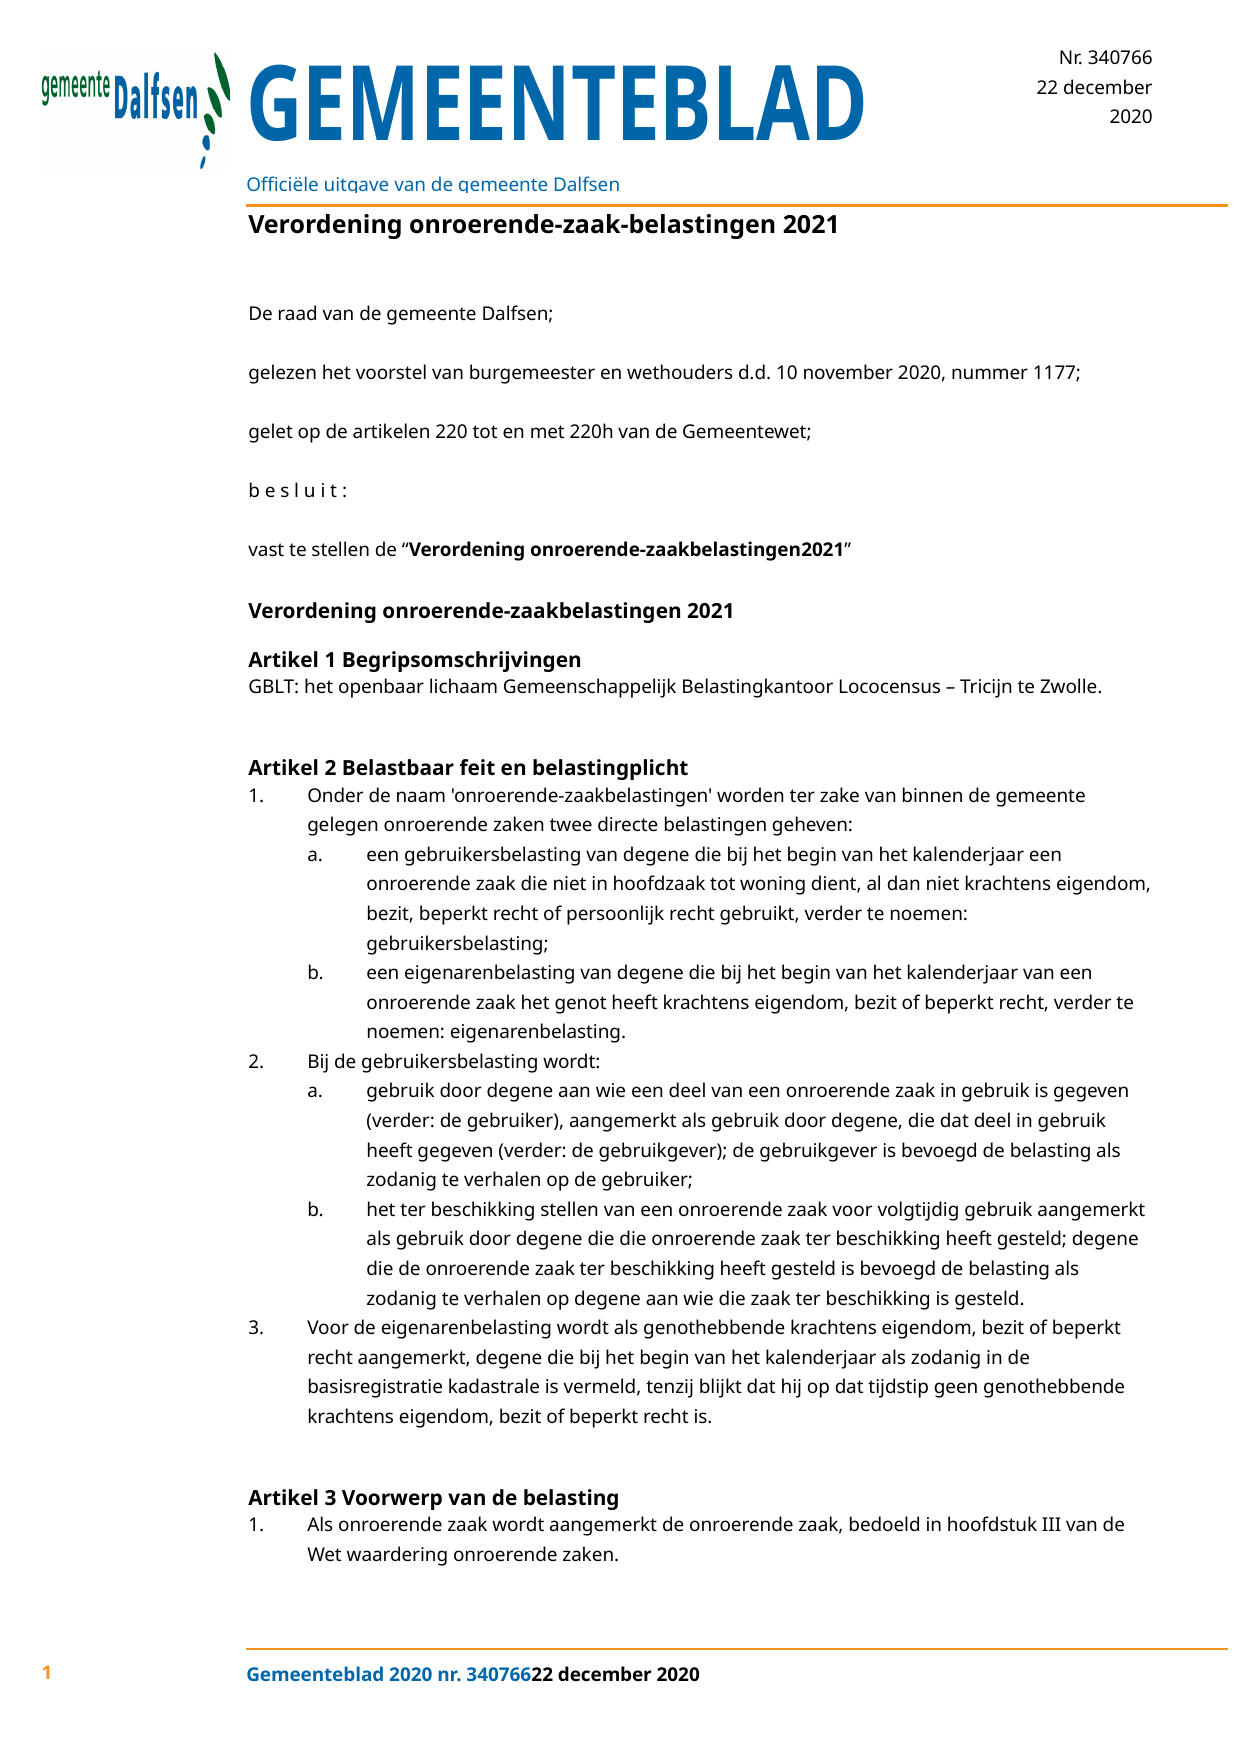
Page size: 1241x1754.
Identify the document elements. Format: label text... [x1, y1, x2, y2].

list het ter beschikking stellen van een onroerende zaak voor volgtijdig gebruik aangemerkt als gebruik door degene die die onroerende zaak ter beschikking heeft gesteld; degene die de onroerende zaak ter beschikking heeft gesteld is bevoegd de belasting als zodanig te verhalen op degene aan wie die zaak ter beschikking is gesteld. [307, 1196, 1152, 1311]
picture [41, 47, 231, 172]
list Onder de naam 'onroerende-zaakbelastingen' worden ter zake van binnen de gemeente gelegen onroerende zaken twee directe belastingen geheven: [248, 782, 1152, 837]
text Artikel 3 Voorwerp van de belasting [248, 1483, 1152, 1512]
list een eigenarenbelasting van degene die bij het begin van het kalenderjaar van een onroerende zaak het genot heeft krachtens eigendom, bezit of beperkt recht, verder te noemen: eigenarenbelasting. [307, 959, 1152, 1044]
text b e s l u i t : [248, 477, 1152, 503]
text De raad van de gemeente Dalfsen; [248, 300, 1152, 326]
text gelet op de artikelen 220 tot en met 220h van de Gemeentewet; [248, 418, 1152, 444]
list Voor de eigenarenbelasting wordt als genothebbende krachtens eigendom, bezit of beperkt recht aangemerkt, degene die bij het begin van het kalenderjaar als zodanig in de basisregistratie kadastrale is vermeld, tenzij blijkt dat hij op dat tijdstip geen genothebbende krachtens eigendom, bezit of beperkt recht is. [248, 1314, 1152, 1429]
text Artikel 2 Belastbaar feit en belastingplicht [248, 753, 1152, 782]
text Verordening onroerende-zaak-belastingen 2021 [248, 207, 1152, 241]
list een gebruikersbelasting van degene die bij het begin van het kalenderjaar een onroerende zaak die niet in hoofdzaak tot woning dient, al dan niet krachtens eigendom, bezit, beperkt recht of persoonlijk recht gebruikt, verder te noemen: gebruikersbelasting; [307, 841, 1152, 956]
text GBLT: het openbaar lichaam Gemeenschappelijk Belastingkantoor Lococensus – Tricijn te Zwolle. [248, 673, 1152, 699]
list Bij de gebruikersbelasting wordt: [248, 1048, 1152, 1074]
text Artikel 1 Begripsomschrijvingen [248, 645, 1152, 673]
text gelezen het voorstel van burgemeester en wethouders d.d. 10 november 2020, nummer 1177; [248, 359, 1152, 385]
text vast te stellen de “Verordening onroerende-zaakbelastingen2021” [248, 537, 1152, 562]
text Verordening onroerende-zaakbelastingen 2021 [248, 596, 1152, 624]
list Als onroerende zaak wordt aangemerkt de onroerende zaak, bedoeld in hoofdstuk III van de Wet waardering onroerende zaken. [248, 1512, 1152, 1567]
list gebruik door degene aan wie een deel van een onroerende zaak in gebruik is gegeven (verder: de gebruiker), aangemerkt als gebruik door degene, die dat deel in gebruik heeft gegeven (verder: de gebruikgever); de gebruikgever is bevoegd de belasting als zodanig te verhalen op de gebruiker; [307, 1078, 1152, 1192]
